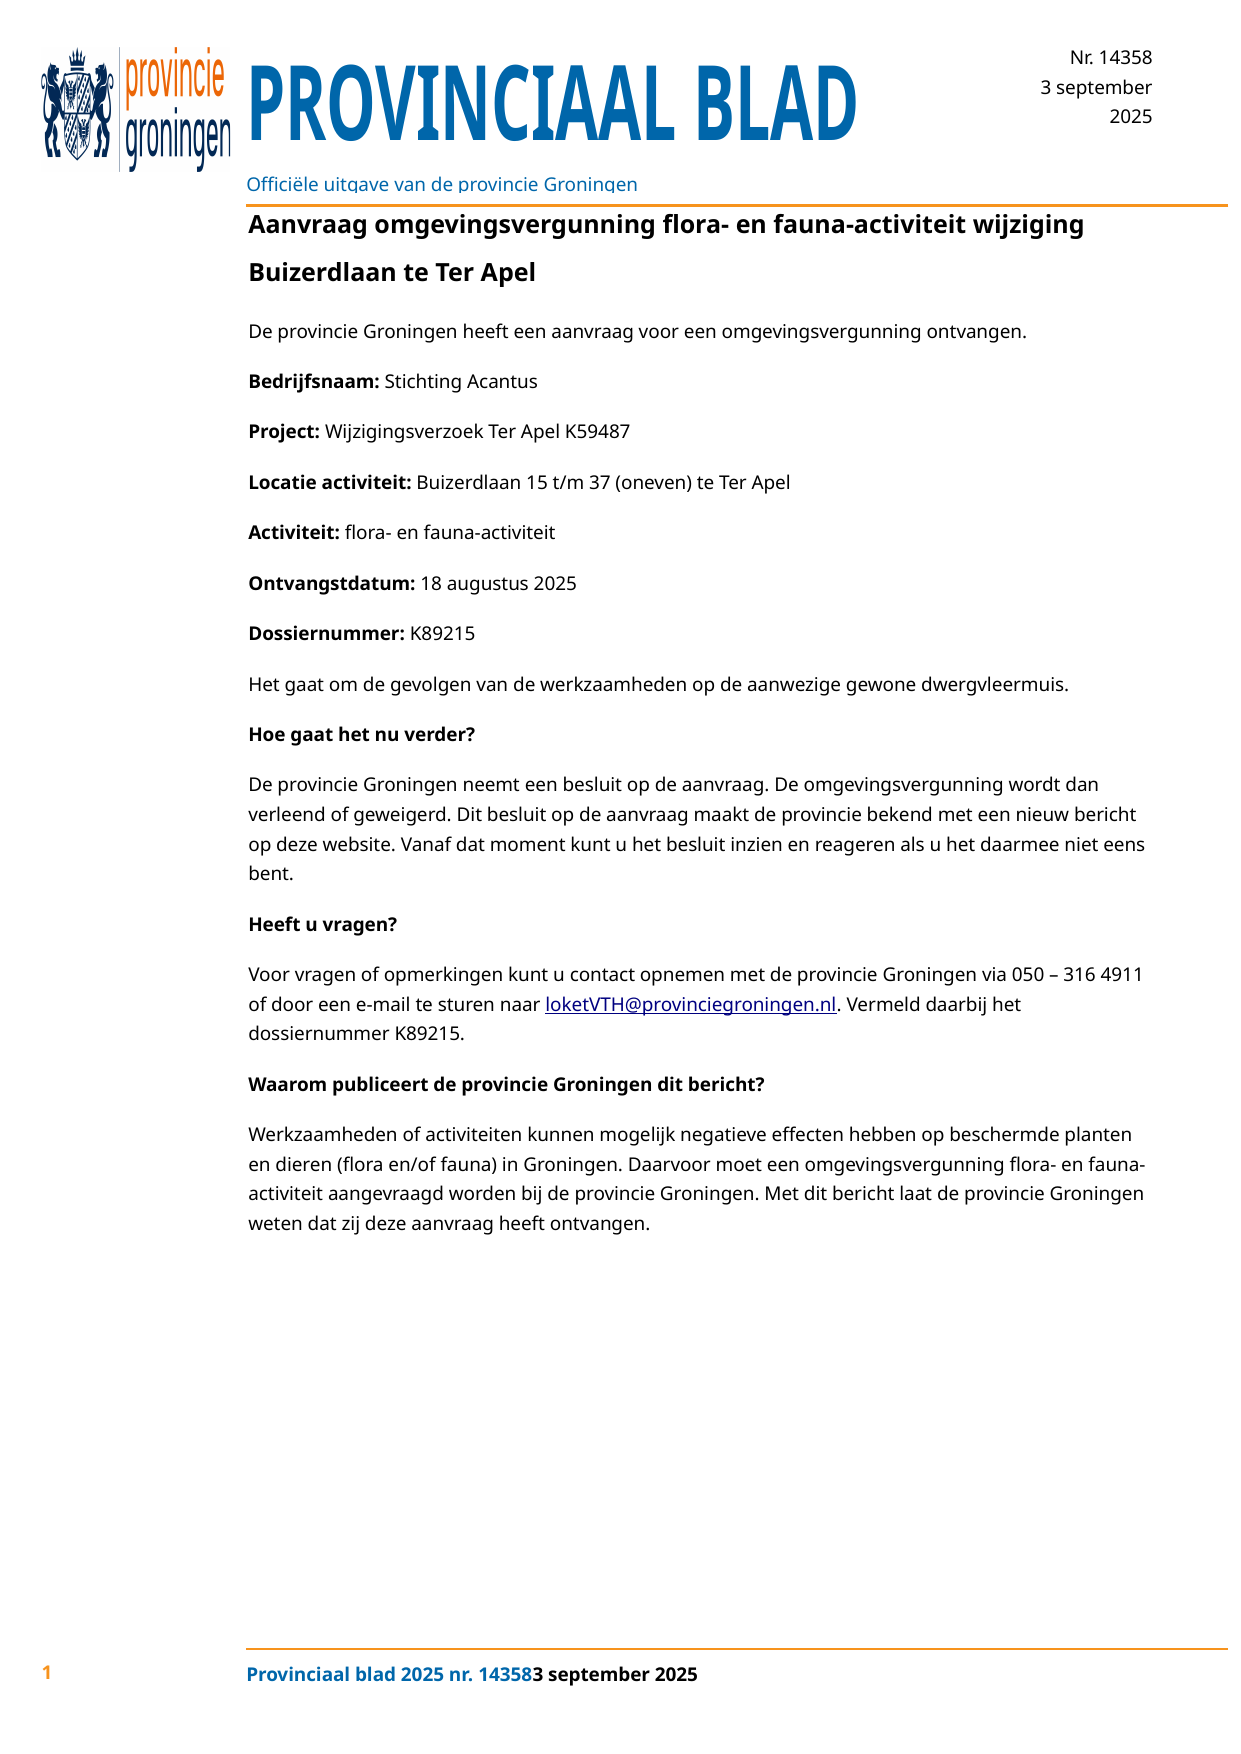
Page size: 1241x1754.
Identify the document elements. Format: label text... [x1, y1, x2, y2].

text Voor vragen of opmerkingen kunt u contact opnemen met de provincie Groningen via 050 – 316 4911 of door een e-mail te sturen naar loketVTH@provinciegroningen.nl. Vermeld daarbij het dossiernummer K89215. [248, 961, 1152, 1046]
text Activiteit: flora- en fauna-activiteit [248, 519, 1152, 545]
text Heeft u vragen? [248, 911, 1152, 937]
text Dossiernummer: K89215 [248, 620, 1152, 646]
text Waarom publiceert de provincie Groningen dit bericht? [248, 1071, 1152, 1097]
text Locatie activiteit: Buizerdlaan 15 t/m 37 (oneven) te Ter Apel [248, 469, 1152, 495]
text De provincie Groningen heeft een aanvraag voor een omgevingsvergunning ontvangen. [248, 318, 1152, 344]
text Aanvraag omgevingsvergunning flora- en fauna-activiteit wijziging Buizerdlaan te Ter Apel [248, 207, 1152, 288]
text De provincie Groningen neemt een besluit op de aanvraag. De omgevingsvergunning wordt dan verleend of geweigerd. Dit besluit op de aanvraag maakt de provincie bekend met een nieuw bericht op deze website. Vanaf dat moment kunt u het besluit inzien en reageren als u het daarmee niet eens bent. [248, 772, 1152, 886]
text Hoe gaat het nu verder? [248, 721, 1152, 747]
text Project: Wijzigingsverzoek Ter Apel K59487 [248, 419, 1152, 444]
picture [41, 47, 231, 172]
text Het gaat om de gevolgen van de werkzaamheden op de aanwezige gewone dwergvleermuis. [248, 671, 1152, 697]
text Ontvangstdatum: 18 augustus 2025 [248, 570, 1152, 596]
text Werkzaamheden of activiteiten kunnen mogelijk negatieve effecten hebben op beschermde planten en dieren (flora en/of fauna) in Groningen. Daarvoor moet een omgevingsvergunning flora- en fauna-activiteit aangevraagd worden bij de provincie Groningen. Met dit bericht laat de provincie Groningen weten dat zij deze aanvraag heeft ontvangen. [248, 1121, 1152, 1236]
text Bedrijfsnaam: Stichting Acantus [248, 368, 1152, 394]
